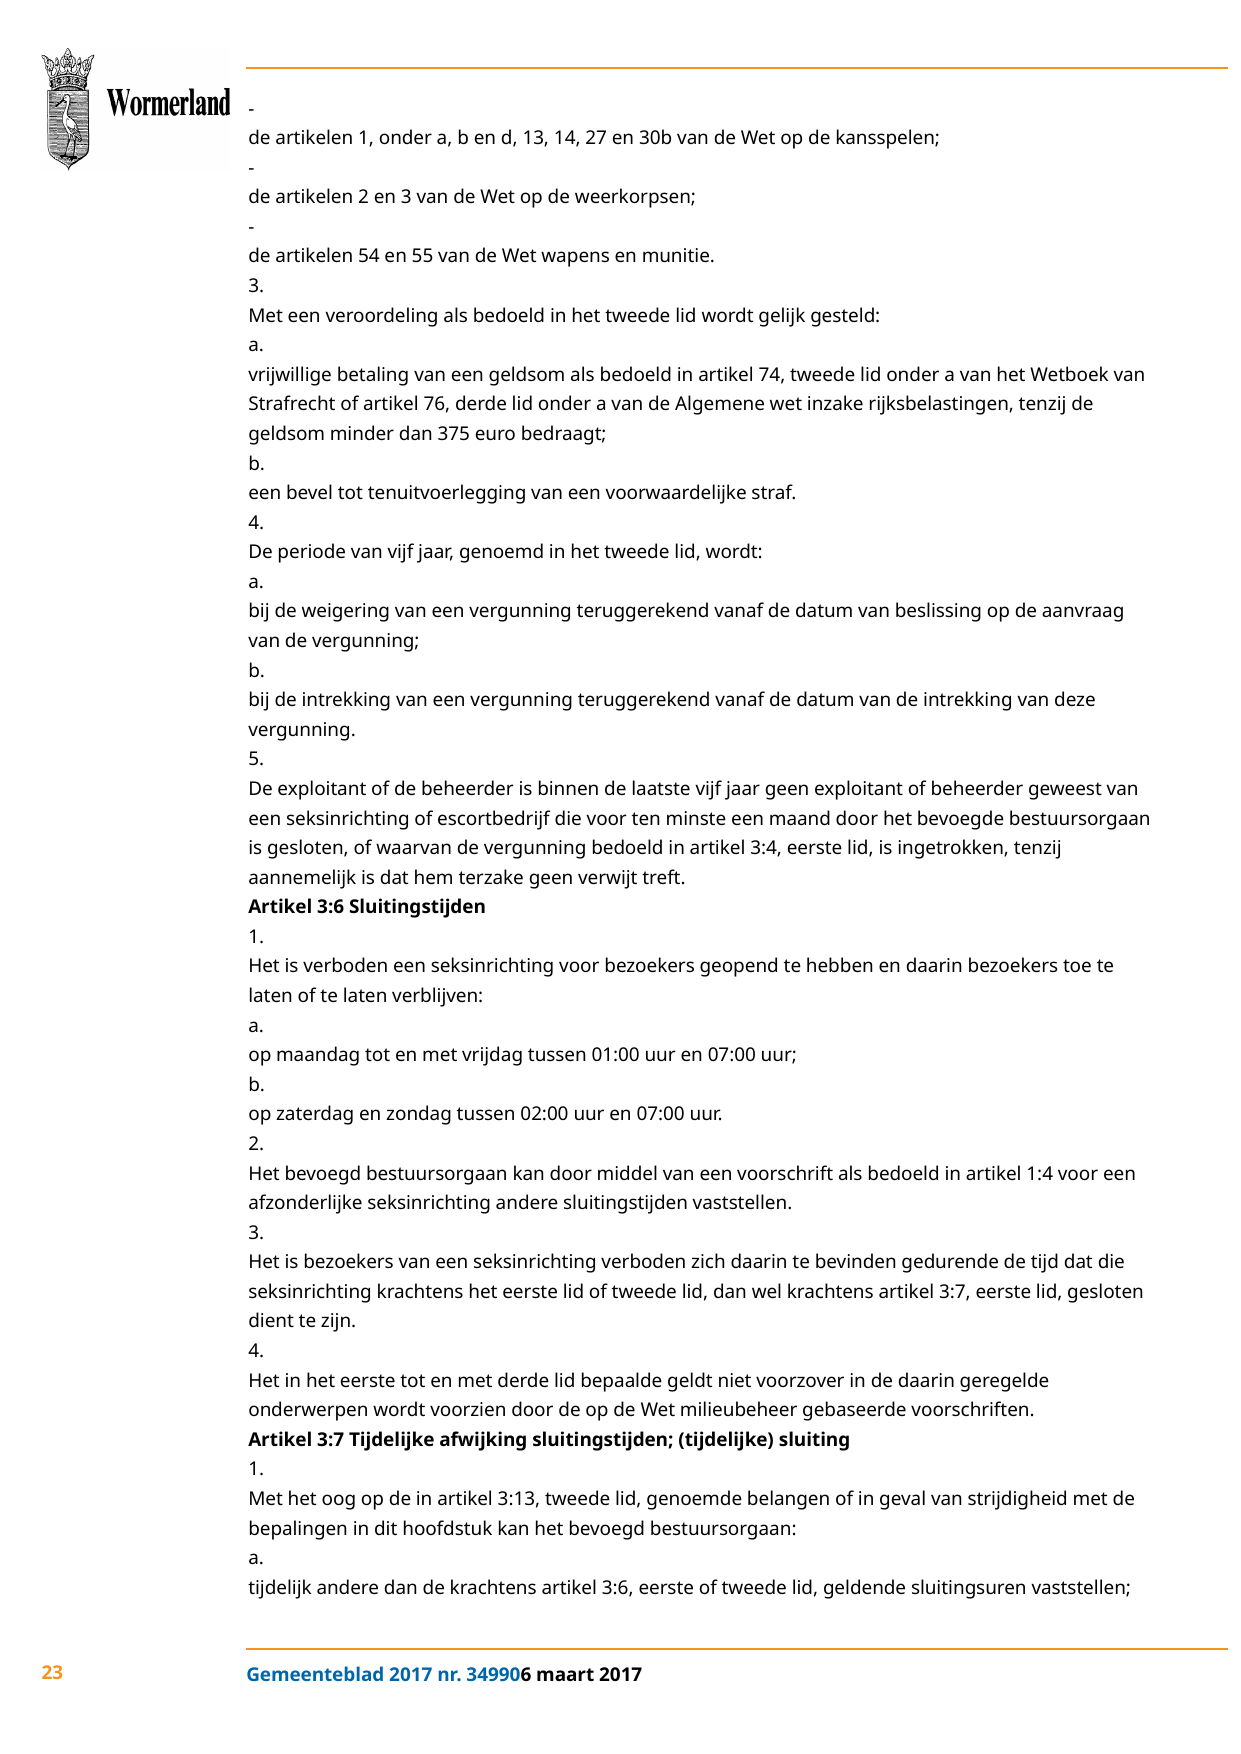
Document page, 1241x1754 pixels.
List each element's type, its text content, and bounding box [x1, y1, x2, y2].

text 2. [248, 1130, 1152, 1156]
text a. [248, 568, 1152, 594]
text Met het oog op de in artikel 3:13, tweede lid, genoemde belangen of in geval van strijdigheid met de bepalingen in dit hoofdstuk kan het bevoegd bestuursorgaan: [248, 1485, 1152, 1541]
text de artikelen 1, onder a, b en d, 13, 14, 27 en 30b van de Wet op de kansspelen; [248, 124, 1152, 150]
text 1. [248, 923, 1152, 949]
text bij de intrekking van een vergunning teruggerekend vanaf de datum van de intrekking van deze vergunning. [248, 686, 1152, 742]
text b. [248, 657, 1152, 683]
text 1. [248, 1456, 1152, 1481]
text Met een veroordeling als bedoeld in het tweede lid wordt gelijk gesteld: [248, 302, 1152, 328]
text tijdelijk andere dan de krachtens artikel 3:6, eerste of tweede lid, geldende sluitingsuren vaststellen; [248, 1574, 1152, 1600]
text a. [248, 1012, 1152, 1038]
text Het is verboden een seksinrichting voor bezoekers geopend te hebben en daarin bezoekers toe te laten of te laten verblijven: [248, 953, 1152, 1008]
text - [248, 213, 1152, 239]
text Het in het eerste tot en met derde lid bepaalde geldt niet voorzover in de daarin geregelde onderwerpen wordt voorzien door de op de Wet milieubeheer gebaseerde voorschriften. [248, 1367, 1152, 1422]
text de artikelen 54 en 55 van de Wet wapens en munitie. [248, 243, 1152, 268]
text op zaterdag en zondag tussen 02:00 uur en 07:00 uur. [248, 1101, 1152, 1126]
text een bevel tot tenuitvoerlegging van een voorwaardelijke straf. [248, 479, 1152, 505]
picture [41, 47, 231, 172]
text 5. [248, 746, 1152, 771]
text Artikel 3:7 Tijdelijke afwijking sluitingstijden; (tijdelijke) sluiting [248, 1426, 1152, 1452]
text Het bevoegd bestuursorgaan kan door middel van een voorschrift als bedoeld in artikel 1:4 voor een afzonderlijke seksinrichting andere sluitingstijden vaststellen. [248, 1160, 1152, 1215]
text 4. [248, 509, 1152, 535]
text - [248, 154, 1152, 180]
text De periode van vijf jaar, genoemd in het tweede lid, wordt: [248, 538, 1152, 564]
text a. [248, 1544, 1152, 1570]
text 3. [248, 272, 1152, 298]
text b. [248, 450, 1152, 476]
text op maandag tot en met vrijdag tussen 01:00 uur en 07:00 uur; [248, 1041, 1152, 1067]
text Artikel 3:6 Sluitingstijden [248, 893, 1152, 919]
text Het is bezoekers van een seksinrichting verboden zich daarin te bevinden gedurende de tijd dat die seksinrichting krachtens het eerste lid of tweede lid, dan wel krachtens artikel 3:7, eerste lid, gesloten dient te zijn. [248, 1248, 1152, 1333]
text a. [248, 331, 1152, 357]
text 4. [248, 1337, 1152, 1363]
text De exploitant of de beheerder is binnen de laatste vijf jaar geen exploitant of beheerder geweest van een seksinrichting of escortbedrijf die voor ten minste een maand door het bevoegde bestuursorgaan is gesloten, of waarvan de vergunning bedoeld in artikel 3:4, eerste lid, is ingetrokken, tenzij aannemelijk is dat hem terzake geen verwijt treft. [248, 775, 1152, 890]
text - [248, 95, 1152, 121]
text bij de weigering van een vergunning teruggerekend vanaf de datum van beslissing op de aanvraag van de vergunning; [248, 598, 1152, 653]
text de artikelen 2 en 3 van de Wet op de weerkorpsen; [248, 183, 1152, 209]
text b. [248, 1071, 1152, 1097]
text 3. [248, 1219, 1152, 1245]
text vrijwillige betaling van een geldsom als bedoeld in artikel 74, tweede lid onder a van het Wetboek van Strafrecht of artikel 76, derde lid onder a van de Algemene wet inzake rijksbelastingen, tenzij de geldsom minder dan 375 euro bedraagt; [248, 361, 1152, 446]
